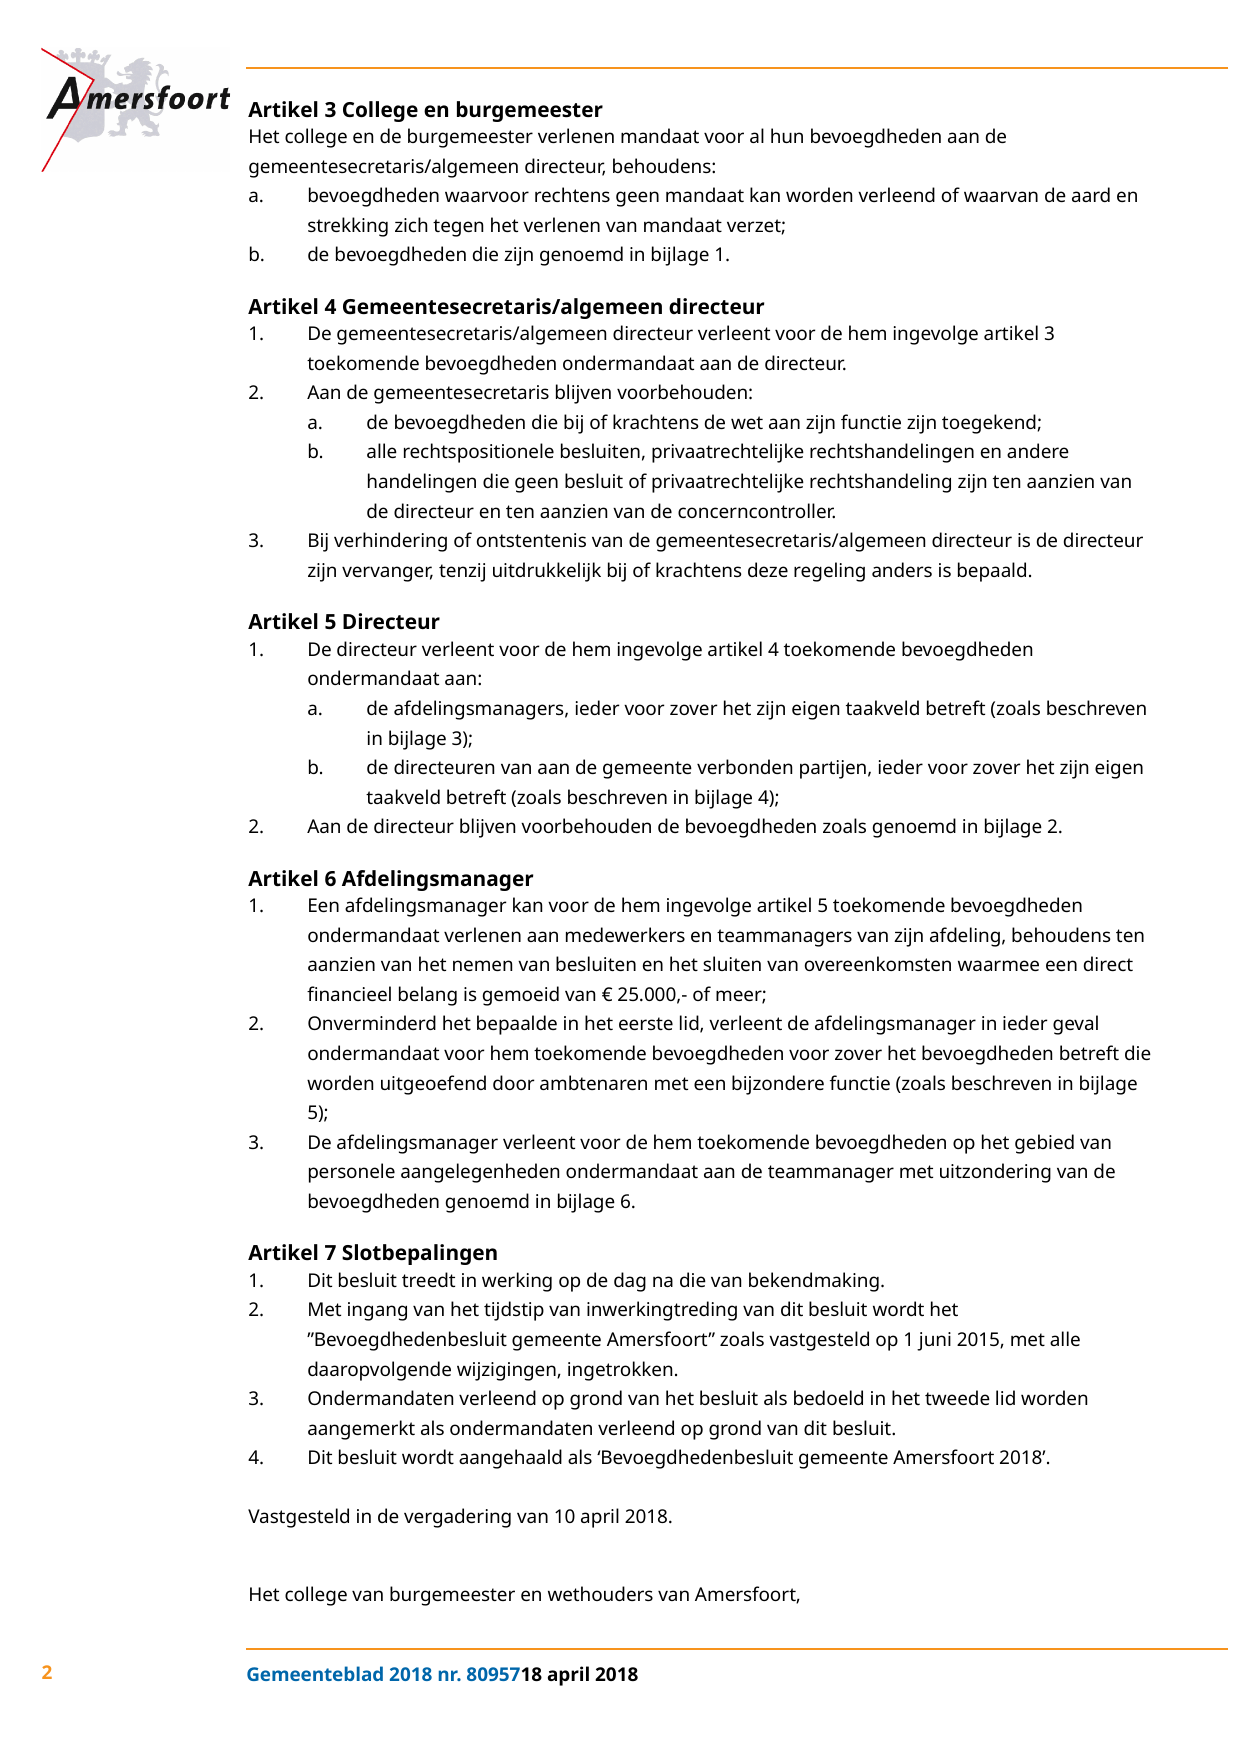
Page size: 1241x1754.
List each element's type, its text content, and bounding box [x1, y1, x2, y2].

list alle rechtspositionele besluiten, privaatrechtelijke rechtshandelingen en andere handelingen die geen besluit of privaatrechtelijke rechtshandeling zijn ten aanzien van de directeur en ten aanzien van de concerncontroller. [307, 439, 1152, 524]
text Artikel 5 Directeur [248, 607, 1152, 636]
list de afdelingsmanagers, ieder voor zover het zijn eigen taakveld betreft (zoals beschreven in bijlage 3); [307, 695, 1152, 750]
text Vastgesteld in de vergadering van 10 april 2018. [248, 1504, 1152, 1529]
list de bevoegdheden die bij of krachtens de wet aan zijn functie zijn toegekend; [307, 409, 1152, 435]
picture [41, 47, 231, 172]
text Artikel 7 Slotbepalingen [248, 1238, 1152, 1267]
list Ondermandaten verleend op grond van het besluit als bedoeld in het tweede lid worden aangemerkt als ondermandaten verleend op grond van dit besluit. [248, 1385, 1152, 1441]
list Met ingang van het tijdstip van inwerkingtreding van dit besluit wordt het ”Bevoegdhedenbesluit gemeente Amersfoort” zoals vastgesteld op 1 juni 2015, met alle daaropvolgende wijzigingen, ingetrokken. [248, 1297, 1152, 1381]
text Artikel 3 College en burgemeester [248, 95, 1152, 123]
list De afdelingsmanager verleent voor de hem toekomende bevoegdheden op het gebied van personele aangelegenheden ondermandaat aan de teammanager met uitzondering van de bevoegdheden genoemd in bijlage 6. [248, 1129, 1152, 1214]
list Aan de directeur blijven voorbehouden de bevoegdheden zoals genoemd in bijlage 2. [248, 813, 1152, 839]
text Artikel 6 Afdelingsmanager [248, 864, 1152, 892]
text Het college en de burgemeester verlenen mandaat voor al hun bevoegdheden aan de gemeentesecretaris/algemeen directeur, behoudens: [248, 123, 1152, 178]
list Onverminderd het bepaalde in het eerste lid, verleent de afdelingsmanager in ieder geval ondermandaat voor hem toekomende bevoegdheden voor zover het bevoegdheden betreft die worden uitgeoefend door ambtenaren met een bijzondere functie (zoals beschreven in bijlage 5); [248, 1011, 1152, 1125]
list De gemeentesecretaris/algemeen directeur verleent voor de hem ingevolge artikel 3 toekomende bevoegdheden ondermandaat aan de directeur. [248, 320, 1152, 376]
list Dit besluit treedt in werking op de dag na die van bekendmaking. [248, 1267, 1152, 1293]
list Bij verhindering of ontstentenis van de gemeentesecretaris/algemeen directeur is de directeur zijn vervanger, tenzij uitdrukkelijk bij of krachtens deze regeling anders is bepaald. [248, 527, 1152, 583]
list Dit besluit wordt aangehaald als ‘Bevoegdhedenbesluit gemeente Amersfoort 2018’. [248, 1444, 1152, 1470]
list Een afdelingsmanager kan voor de hem ingevolge artikel 5 toekomende bevoegdheden ondermandaat verlenen aan medewerkers en teammanagers van zijn afdeling, behoudens ten aanzien van het nemen van besluiten en het sluiten van overeenkomsten waarmee een direct financieel belang is gemoeid van € 25.000,- of meer; [248, 892, 1152, 1007]
list de bevoegdheden die zijn genoemd in bijlage 1. [248, 242, 1152, 267]
list Aan de gemeentesecretaris blijven voorbehouden: [248, 379, 1152, 405]
text Het college van burgemeester en wethouders van Amersfoort, [248, 1581, 1152, 1607]
list De directeur verleent voor de hem ingevolge artikel 4 toekomende bevoegdheden ondermandaat aan: [248, 636, 1152, 691]
list bevoegdheden waarvoor rechtens geen mandaat kan worden verleend of waarvan de aard en strekking zich tegen het verlenen van mandaat verzet; [248, 182, 1152, 238]
text Artikel 4 Gemeentesecretaris/algemeen directeur [248, 292, 1152, 320]
list de directeuren van aan de gemeente verbonden partijen, ieder voor zover het zijn eigen taakveld betreft (zoals beschreven in bijlage 4); [307, 754, 1152, 809]
